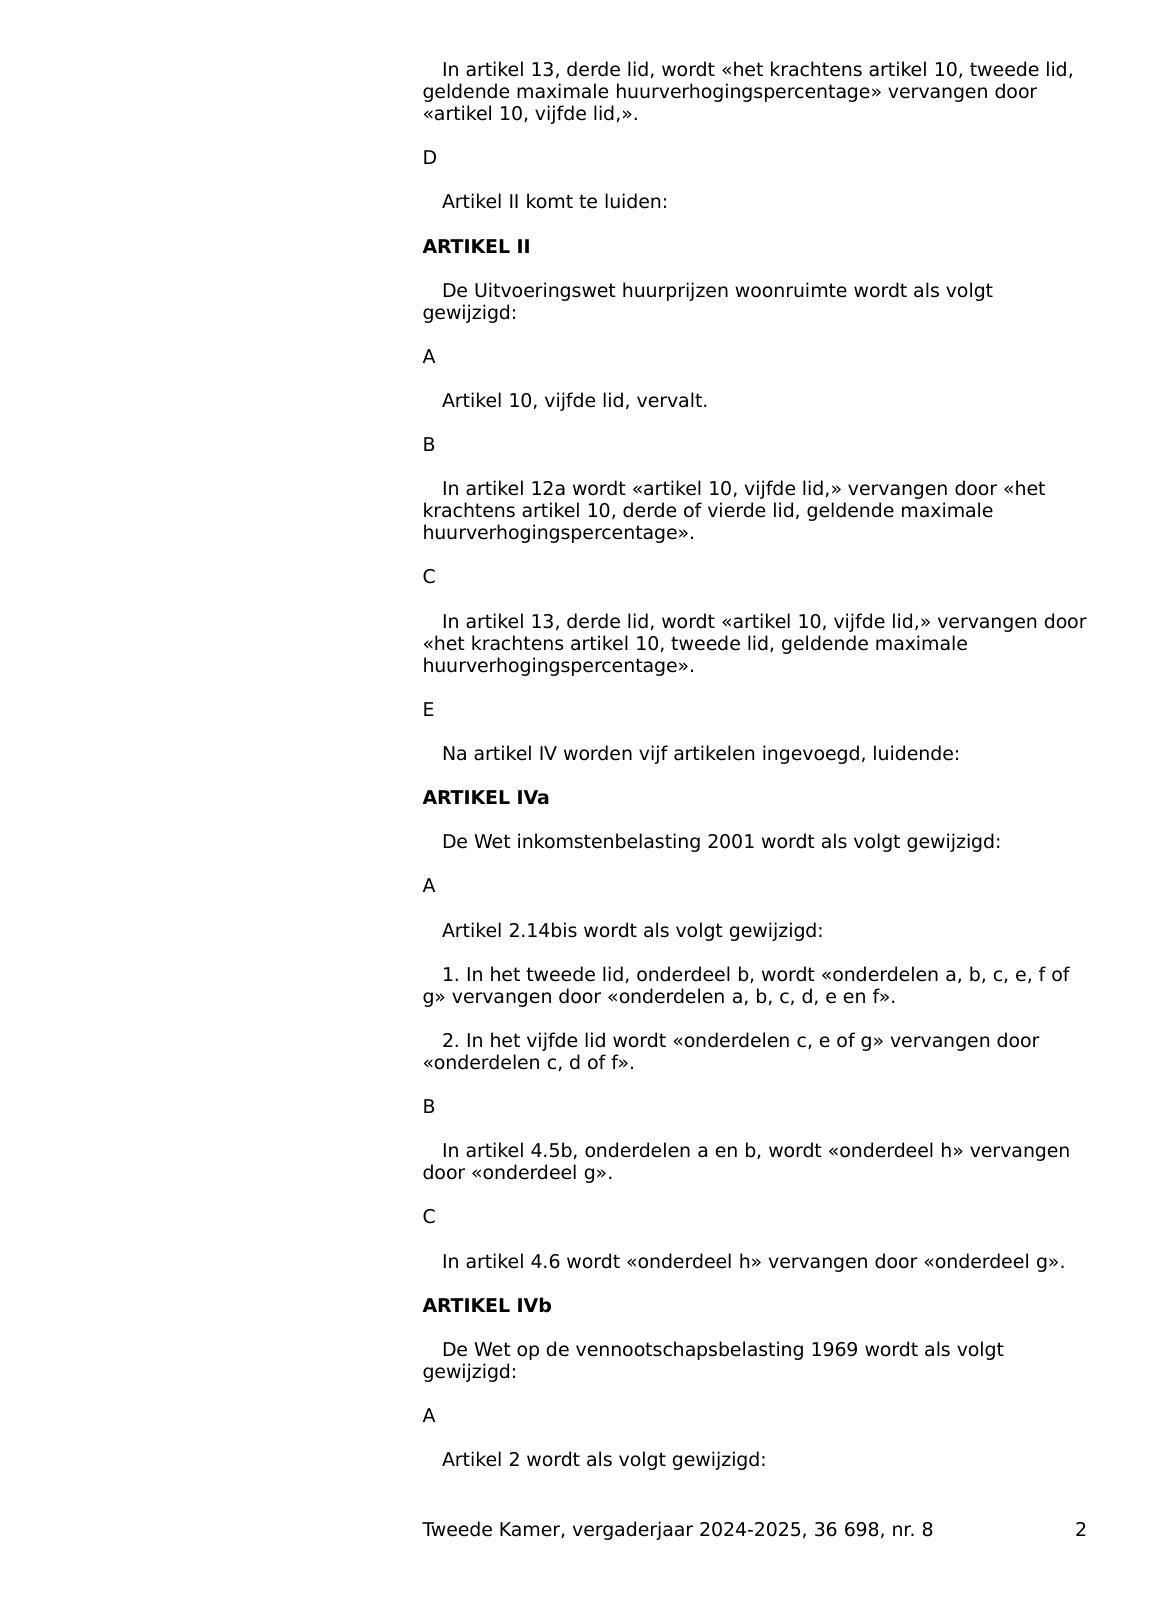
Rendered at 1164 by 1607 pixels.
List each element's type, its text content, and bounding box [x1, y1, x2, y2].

text Artikel 2.14bis wordt als volgt gewijzigd: [422, 919, 1087, 942]
subtitle C [422, 566, 1087, 588]
subtitle B [422, 434, 1087, 456]
text In artikel 13, derde lid, wordt «artikel 10, vijfde lid,» vervangen door «het krachtens artikel 10, tweede lid, geldende maximale huurverhogingspercentage». [422, 611, 1087, 677]
subtitle ARTIKEL IVb [422, 1295, 1087, 1317]
subtitle A [422, 875, 1087, 897]
text De Uitvoeringswet huurprijzen woonruimte wordt als volgt gewijzigd: [422, 280, 1087, 324]
text 1. In het tweede lid, onderdeel b, wordt «onderdelen a, b, c, e, f of g» vervangen door «onderdelen a, b, c, d, e en f». [422, 964, 1087, 1008]
subtitle E [422, 699, 1087, 721]
text De Wet inkomstenbelasting 2001 wordt als volgt gewijzigd: [422, 831, 1087, 853]
text Artikel 2 wordt als volgt gewijzigd: [422, 1449, 1087, 1471]
text In artikel 12a wordt «artikel 10, vijfde lid,» vervangen door «het krachtens artikel 10, derde of vierde lid, geldende maximale huurverhogingspercentage». [422, 478, 1087, 544]
text Na artikel IV worden vijf artikelen ingevoegd, luidende: [422, 743, 1087, 765]
text Artikel 10, vijfde lid, vervalt. [422, 390, 1087, 412]
subtitle B [422, 1096, 1087, 1118]
subtitle A [422, 346, 1087, 368]
subtitle D [422, 147, 1087, 169]
text In artikel 4.6 wordt «onderdeel h» vervangen door «onderdeel g». [422, 1251, 1087, 1272]
text 2. In het vijfde lid wordt «onderdelen c, e of g» vervangen door «onderdelen c, d of f». [422, 1030, 1087, 1074]
text De Wet op de vennootschapsbelasting 1969 wordt als volgt gewijzigd: [422, 1339, 1087, 1383]
text Artikel II komt te luiden: [422, 191, 1087, 213]
subtitle A [422, 1405, 1087, 1427]
subtitle ARTIKEL II [422, 236, 1087, 257]
subtitle ARTIKEL IVa [422, 787, 1087, 809]
text In artikel 13, derde lid, wordt «het krachtens artikel 10, tweede lid, geldende maximale huurverhogingspercentage» vervangen door «artikel 10, vijfde lid,». [422, 59, 1087, 125]
text In artikel 4.5b, onderdelen a en b, wordt «onderdeel h» vervangen door «onderdeel g». [422, 1140, 1087, 1184]
subtitle C [422, 1206, 1087, 1228]
